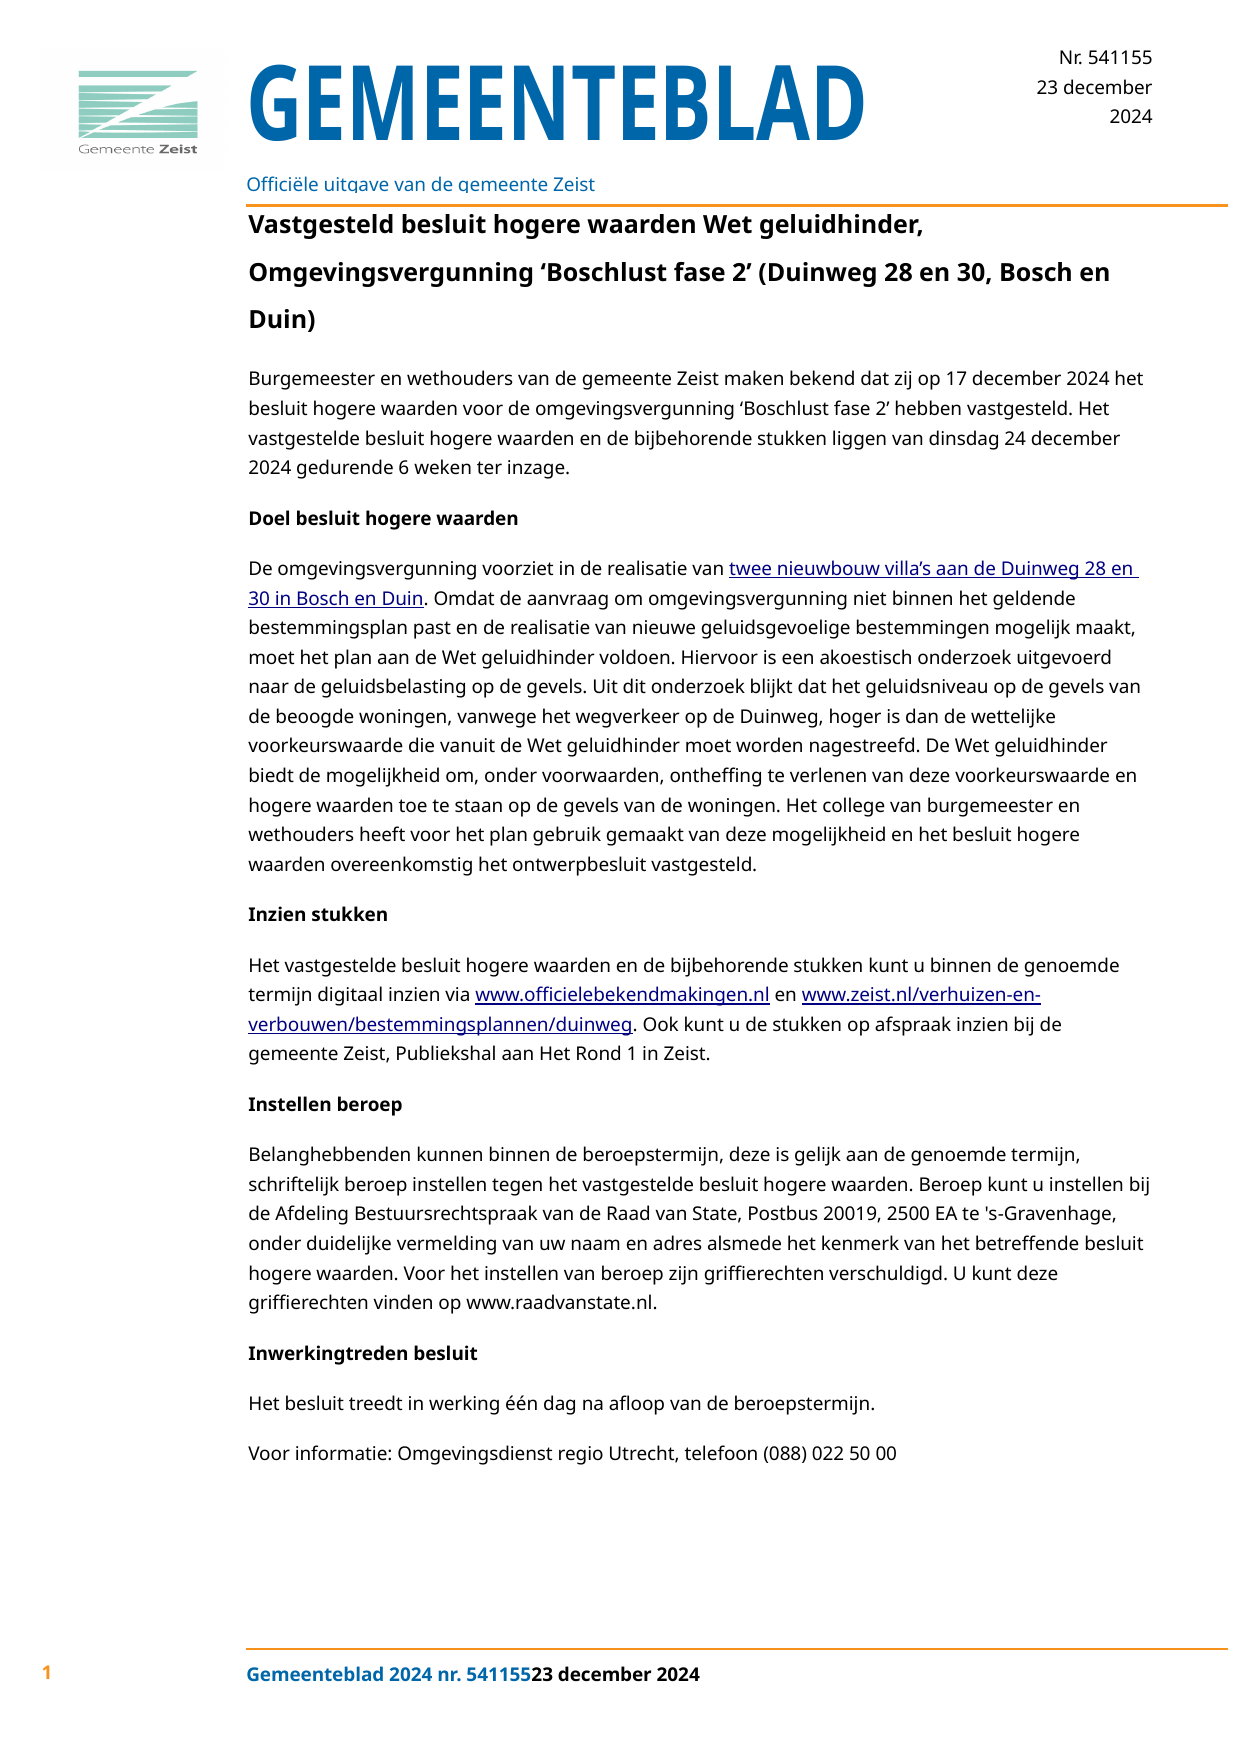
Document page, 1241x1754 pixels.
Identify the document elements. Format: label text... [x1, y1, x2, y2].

text Burgemeester en wethouders van de gemeente Zeist maken bekend dat zij op 17 december 2024 het besluit hogere waarden voor de omgevingsvergunning ‘Boschlust fase 2’ hebben vastgesteld. Het vastgestelde besluit hogere waarden en de bijbehorende stukken liggen van dinsdag 24 december 2024 gedurende 6 weken ter inzage. [248, 366, 1152, 480]
text Instellen beroep [248, 1091, 1152, 1117]
text Belanghebbenden kunnen binnen de beroepstermijn, deze is gelijk aan de genoemde termijn, schriftelijk beroep instellen tegen het vastgestelde besluit hogere waarden. Beroep kunt u instellen bij de Afdeling Bestuursrechtspraak van de Raad van State, Postbus 20019, 2500 EA te 's‑Gravenhage, onder duidelijke vermelding van uw naam en adres alsmede het kenmerk van het betreffende besluit hogere waarden. Voor het instellen van beroep zijn griffierechten verschuldigd. U kunt deze griffierechten vinden op www.raadvanstate.nl. [248, 1141, 1152, 1315]
text Inwerkingtreden besluit [248, 1340, 1152, 1365]
text De omgevingsvergunning voorziet in de realisatie van twee nieuwbouw villa’s aan de Duinweg 28 en 30 in Bosch en Duin. Omdat de aanvraag om omgevingsvergunning niet binnen het geldende bestemmingsplan past en de realisatie van nieuwe geluidsgevoelige bestemmingen mogelijk maakt, moet het plan aan de Wet geluidhinder voldoen. Hiervoor is een akoestisch onderzoek uitgevoerd naar de geluidsbelasting op de gevels. Uit dit onderzoek blijkt dat het geluidsniveau op de gevels van de beoogde woningen, vanwege het wegverkeer op de Duinweg, hoger is dan de wettelijke voorkeurswaarde die vanuit de Wet geluidhinder moet worden nagestreefd. De Wet geluidhinder biedt de mogelijkheid om, onder voorwaarden, ontheffing te verlenen van deze voorkeurswaarde en hogere waarden toe te staan op de gevels van de woningen. Het college van burgemeester en wethouders heeft voor het plan gebruik gemaakt van deze mogelijkheid en het besluit hogere waarden overeenkomstig het ontwerpbesluit vastgesteld. [248, 555, 1152, 877]
text Het vastgestelde besluit hogere waarden en de bijbehorende stukken kunt u binnen de genoemde termijn digitaal inzien via www.officielebekendmakingen.nl en www.zeist.nl/verhuizen-en-verbouwen/bestemmingsplannen/duinweg. Ook kunt u de stukken op afspraak inzien bij de gemeente Zeist, Publiekshal aan Het Rond 1 in Zeist. [248, 952, 1152, 1066]
text Het besluit treedt in werking één dag na afloop van de beroepstermijn. [248, 1390, 1152, 1416]
picture [41, 47, 231, 172]
text Vastgesteld besluit hogere waarden Wet geluidhinder, Omgevingsvergunning ‘Boschlust fase 2’ (Duinweg 28 en 30, Bosch en Duin) [248, 207, 1152, 336]
text Doel besluit hogere waarden [248, 505, 1152, 530]
text Inzien stukken [248, 901, 1152, 927]
text Voor informatie: Omgevingsdienst regio Utrecht, telefoon (088) 022 50 00 [248, 1441, 1152, 1466]
